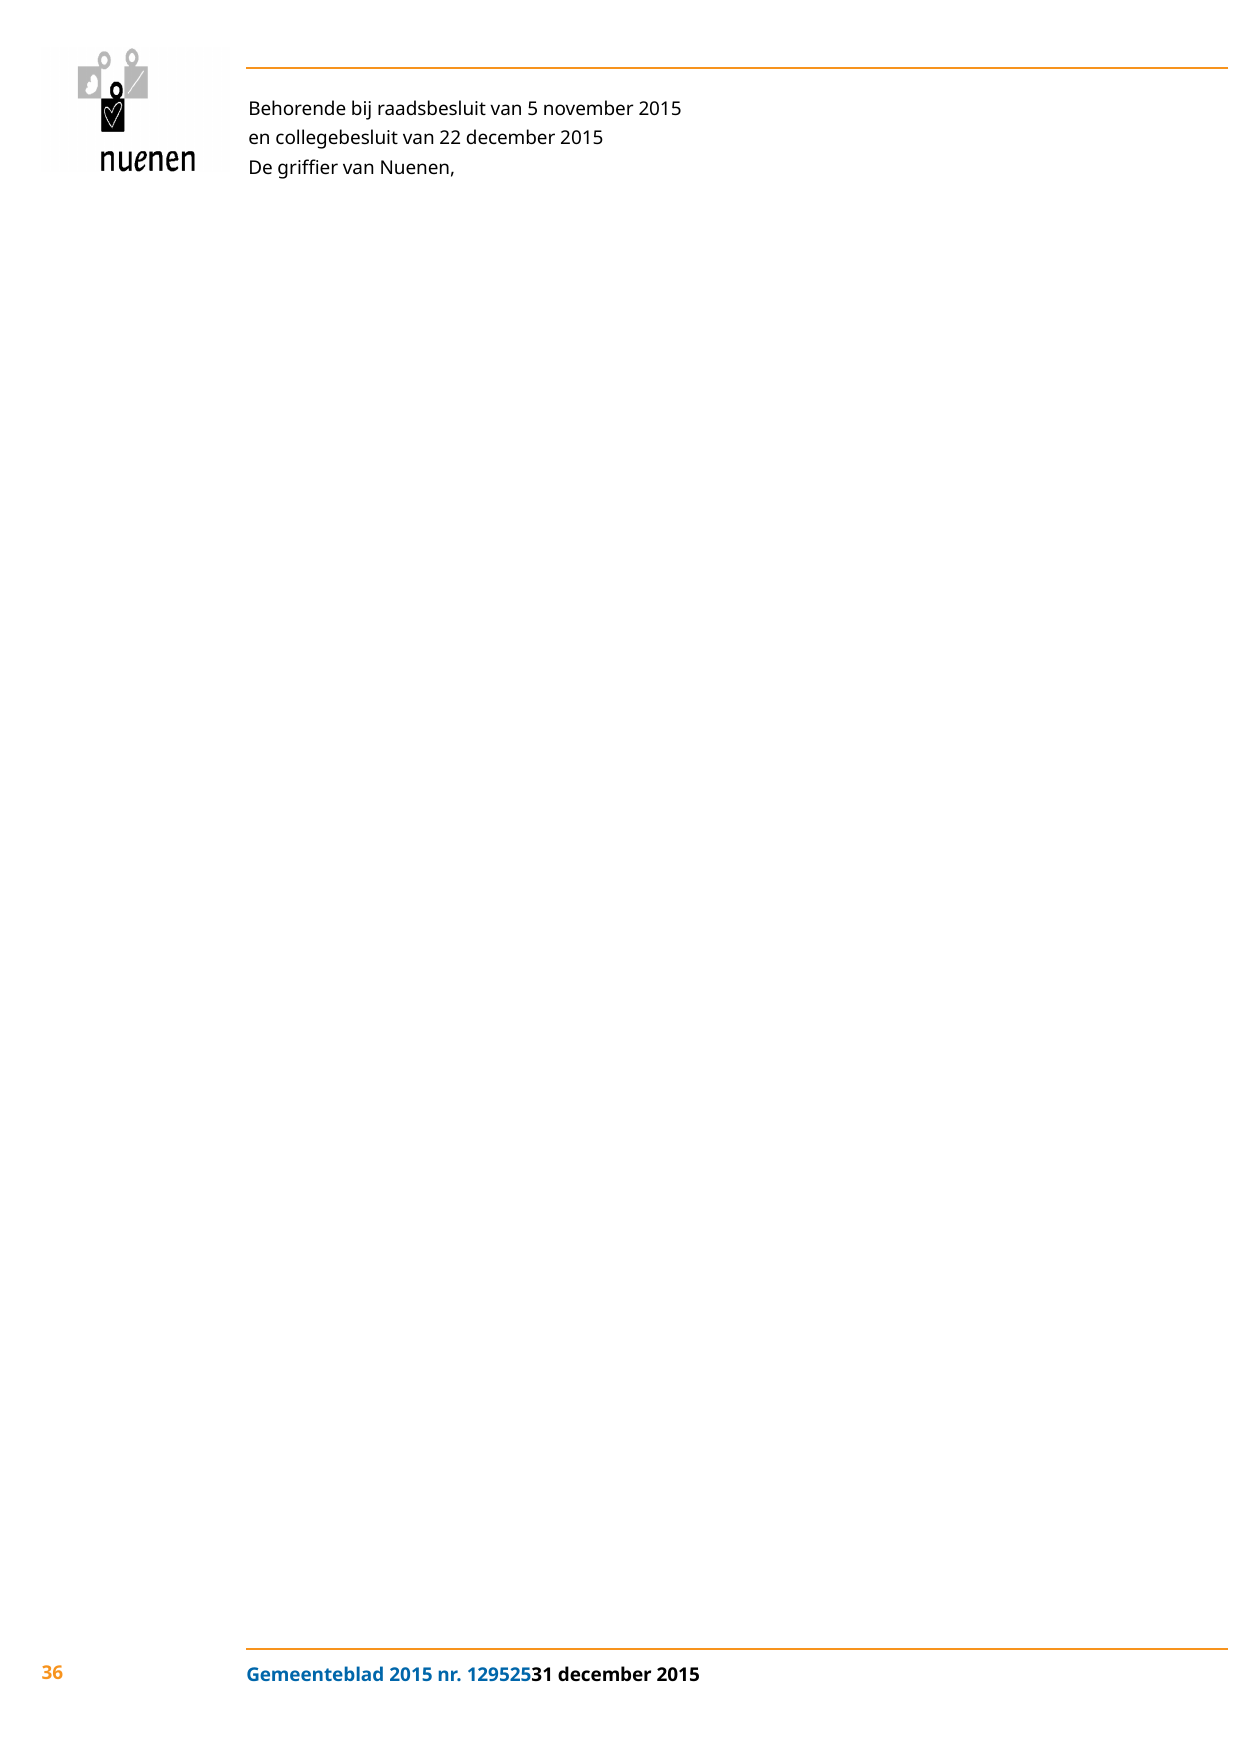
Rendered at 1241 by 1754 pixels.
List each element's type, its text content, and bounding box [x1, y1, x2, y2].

text De griffier van Nuenen, [248, 154, 1152, 180]
picture [41, 47, 231, 172]
text en collegebesluit van 22 december 2015 [248, 124, 1152, 150]
text Behorende bij raadsbesluit van 5 november 2015 [248, 95, 1152, 121]
